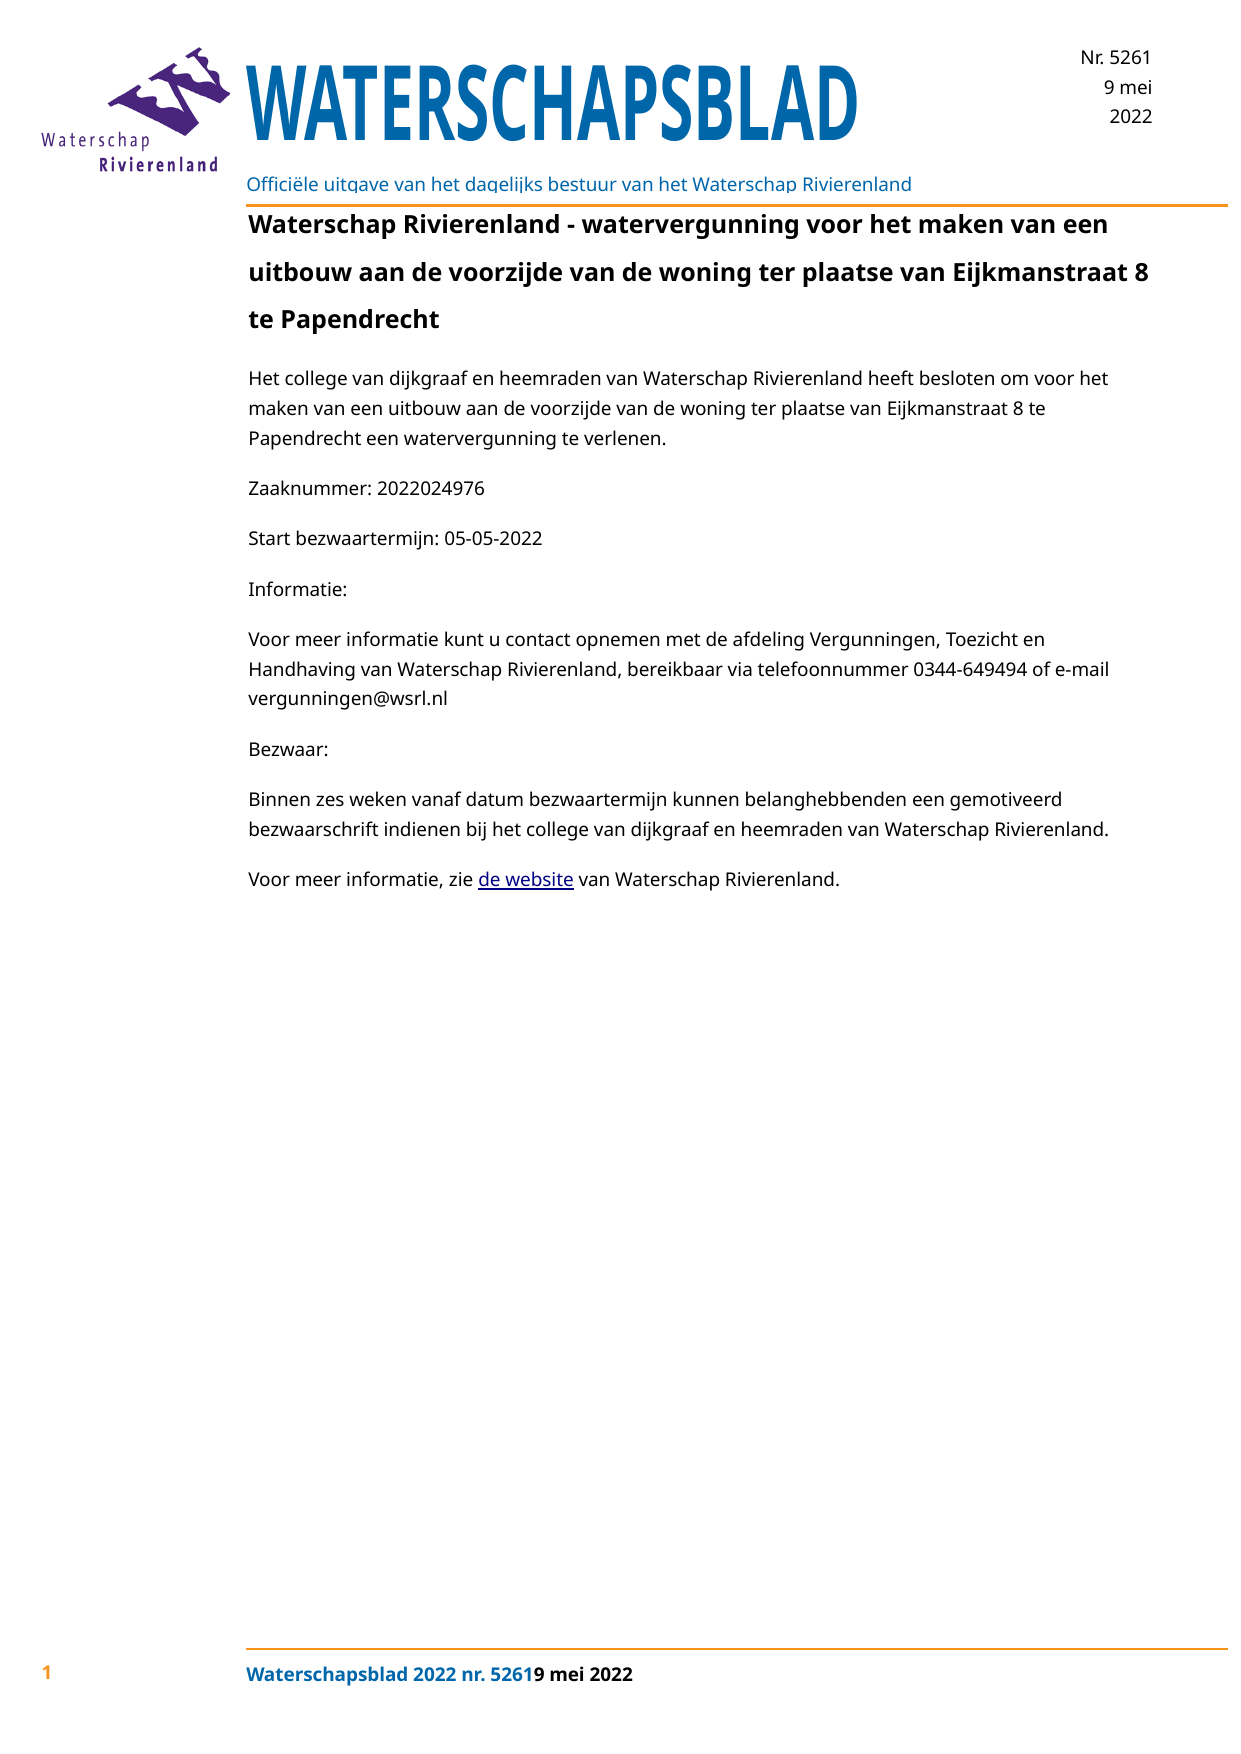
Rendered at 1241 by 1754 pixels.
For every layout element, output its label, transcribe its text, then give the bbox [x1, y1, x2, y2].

text Start bezwaartermijn: 05-05-2022 [248, 526, 1152, 551]
text Zaaknummer: 2022024976 [248, 475, 1152, 501]
text Het college van dijkgraaf en heemraden van Waterschap Rivierenland heeft besloten om voor het maken van een uitbouw aan de voorzijde van de woning ter plaatse van Eijkmanstraat 8 te Papendrecht een watervergunning te verlenen. [248, 366, 1152, 450]
text Informatie: [248, 576, 1152, 602]
text Voor meer informatie, zie de website van Waterschap Rivierenland. [248, 866, 1152, 892]
picture [41, 47, 231, 172]
text Binnen zes weken vanaf datum bezwaartermijn kunnen belanghebbenden een gemotiveerd bezwaarschrift indienen bij het college van dijkgraaf en heemraden van Waterschap Rivierenland. [248, 786, 1152, 842]
text Voor meer informatie kunt u contact opnemen met de afdeling Vergunningen, Toezicht en Handhaving van Waterschap Rivierenland, bereikbaar via telefoonnummer 0344-649494 of e-mail vergunningen@wsrl.nl [248, 626, 1152, 711]
text Waterschap Rivierenland - watervergunning voor het maken van een uitbouw aan de voorzijde van de woning ter plaatse van Eijkmanstraat 8 te Papendrecht [248, 207, 1152, 336]
text Bezwaar: [248, 736, 1152, 762]
